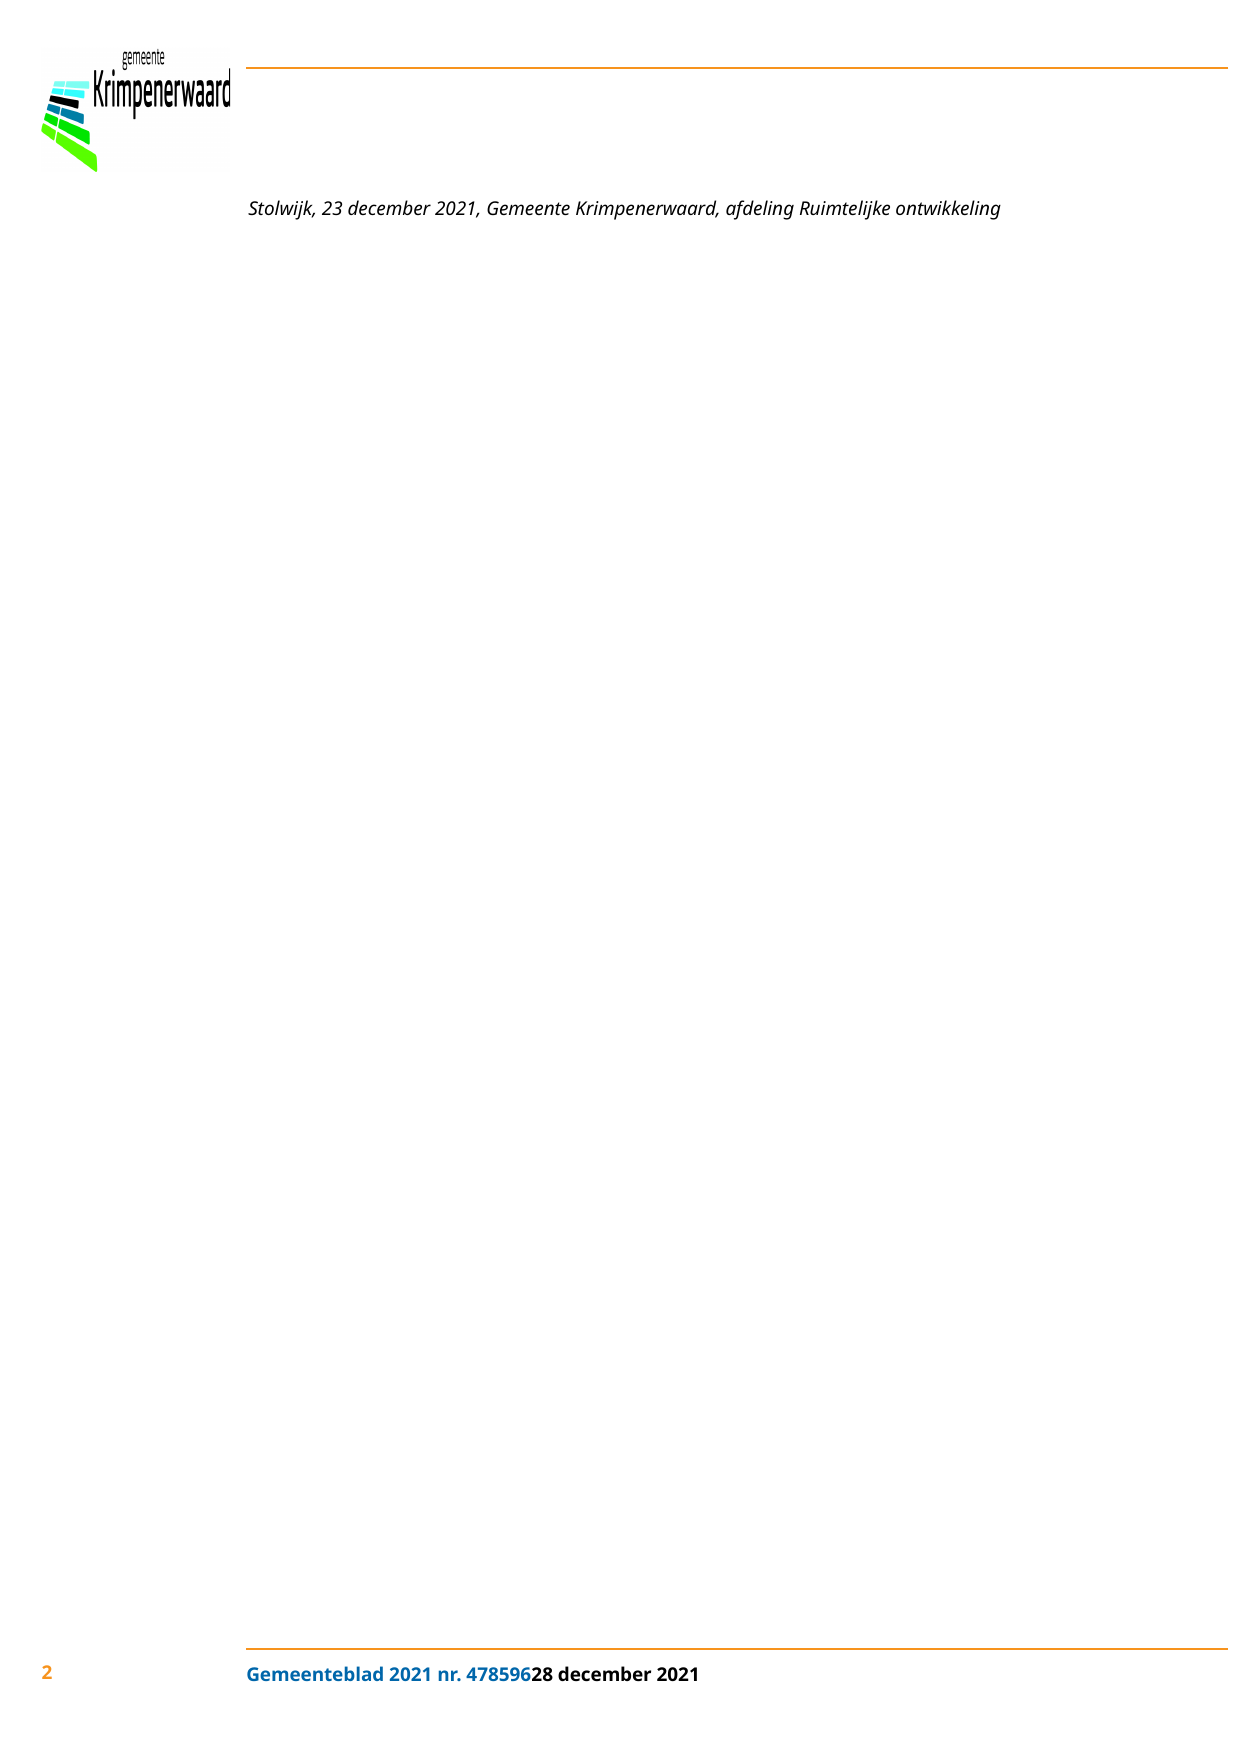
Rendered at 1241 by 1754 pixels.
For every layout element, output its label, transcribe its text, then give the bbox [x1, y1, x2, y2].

picture [41, 47, 231, 172]
text Stolwijk, 23 december 2021, Gemeente Krimpenerwaard, afdeling Ruimtelijke ontwikkeling [248, 196, 1152, 221]
